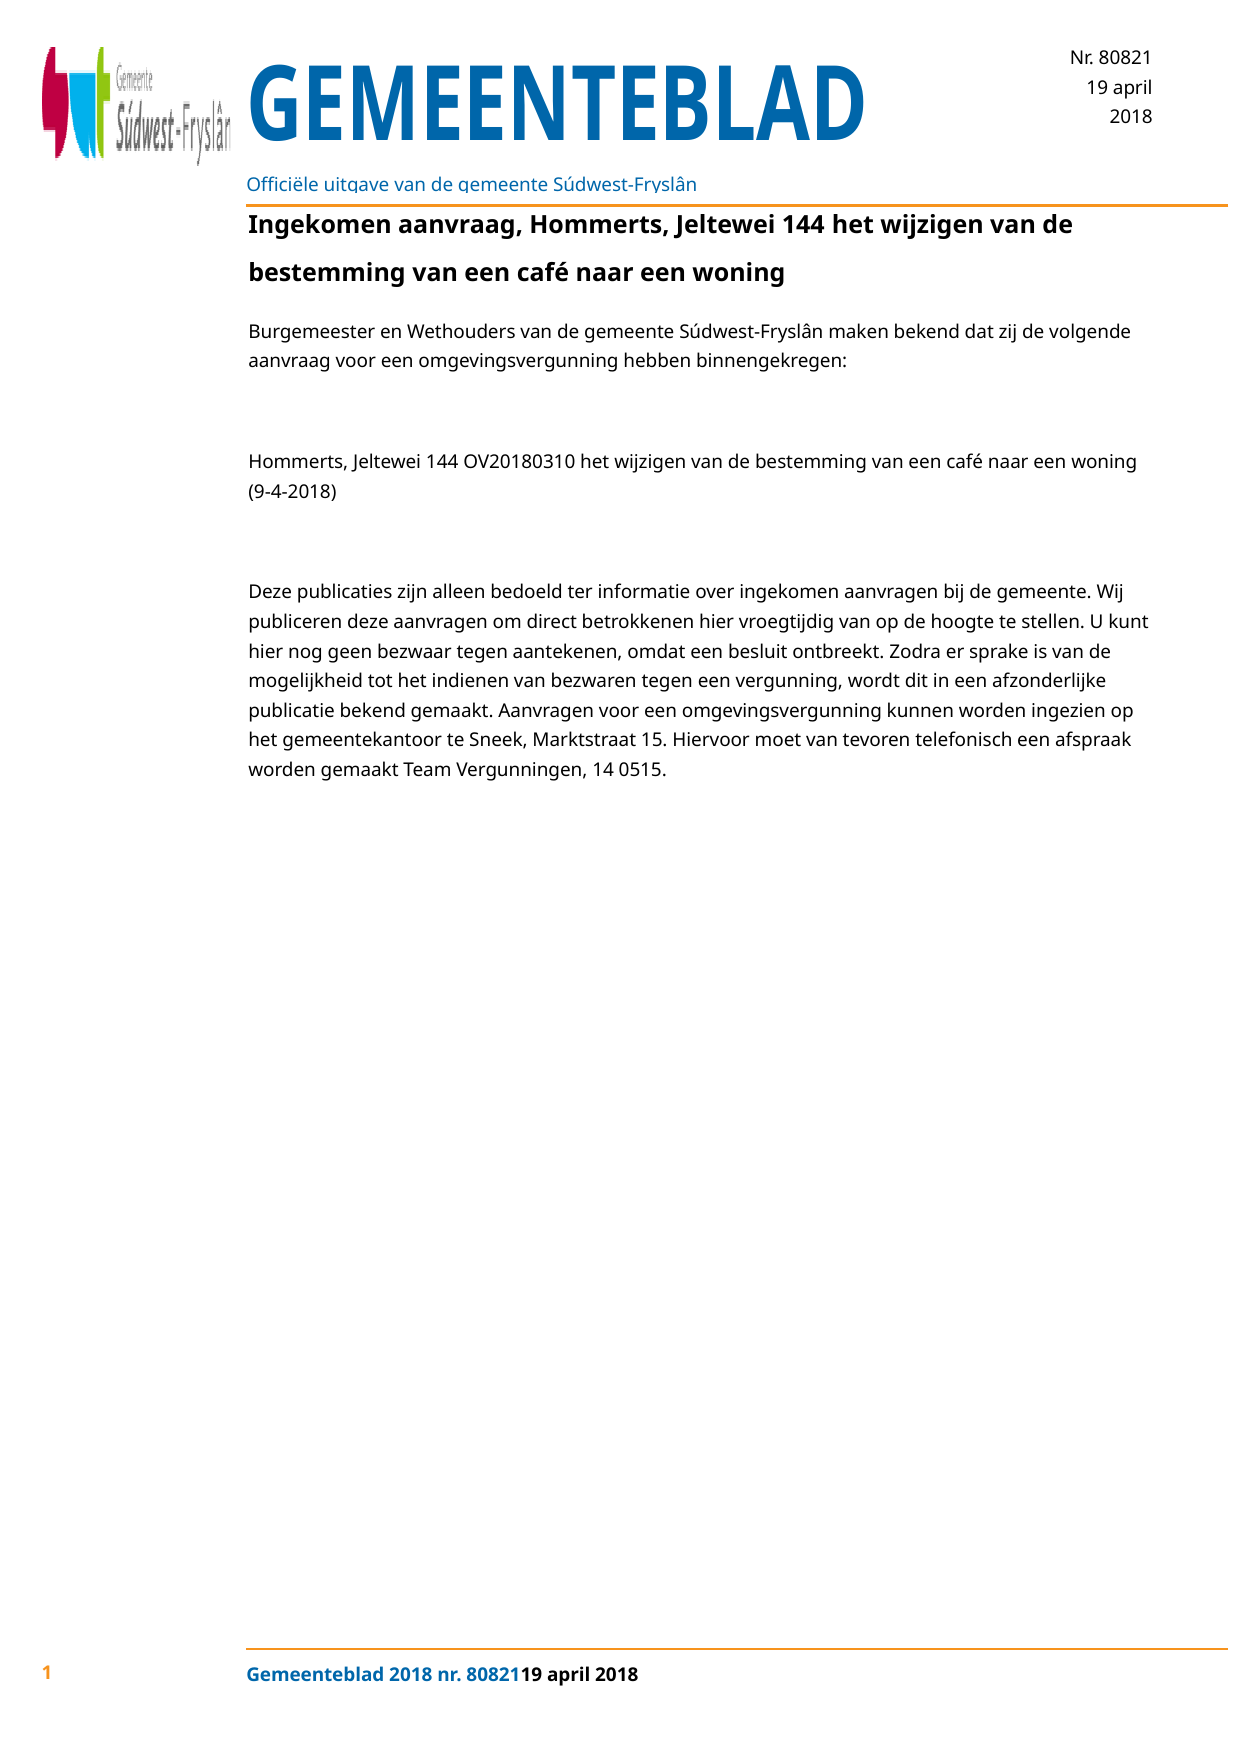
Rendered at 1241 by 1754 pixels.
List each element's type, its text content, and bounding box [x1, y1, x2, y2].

text Ingekomen aanvraag, Hommerts, Jeltewei 144 het wijzigen van de bestemming van een café naar een woning [248, 207, 1152, 288]
text Deze publicaties zijn alleen bedoeld ter informatie over ingekomen aanvragen bij de gemeente. Wij publiceren deze aanvragen om direct betrokkenen hier vroegtijdig van op de hoogte te stellen. U kunt hier nog geen bezwaar tegen aantekenen, omdat een besluit ontbreekt. Zodra er sprake is van de mogelijkheid tot het indienen van bezwaren tegen een vergunning, wordt dit in een afzonderlijke publicatie bekend gemaakt. Aanvragen voor een omgevingsvergunning kunnen worden ingezien op het gemeentekantoor te Sneek, Marktstraat 15. Hiervoor moet van tevoren telefonisch een afspraak worden gemaakt Team Vergunningen, 14 0515. [248, 579, 1152, 782]
text Hommerts, Jeltewei 144 OV20180310 het wijzigen van de bestemming van een café naar een woning (9-4-2018) [248, 448, 1152, 504]
picture [41, 47, 231, 172]
text Burgemeester en Wethouders van de gemeente Súdwest-Fryslân maken bekend dat zij de volgende aanvraag voor een omgevingsvergunning hebben binnengekregen: [248, 318, 1152, 373]
